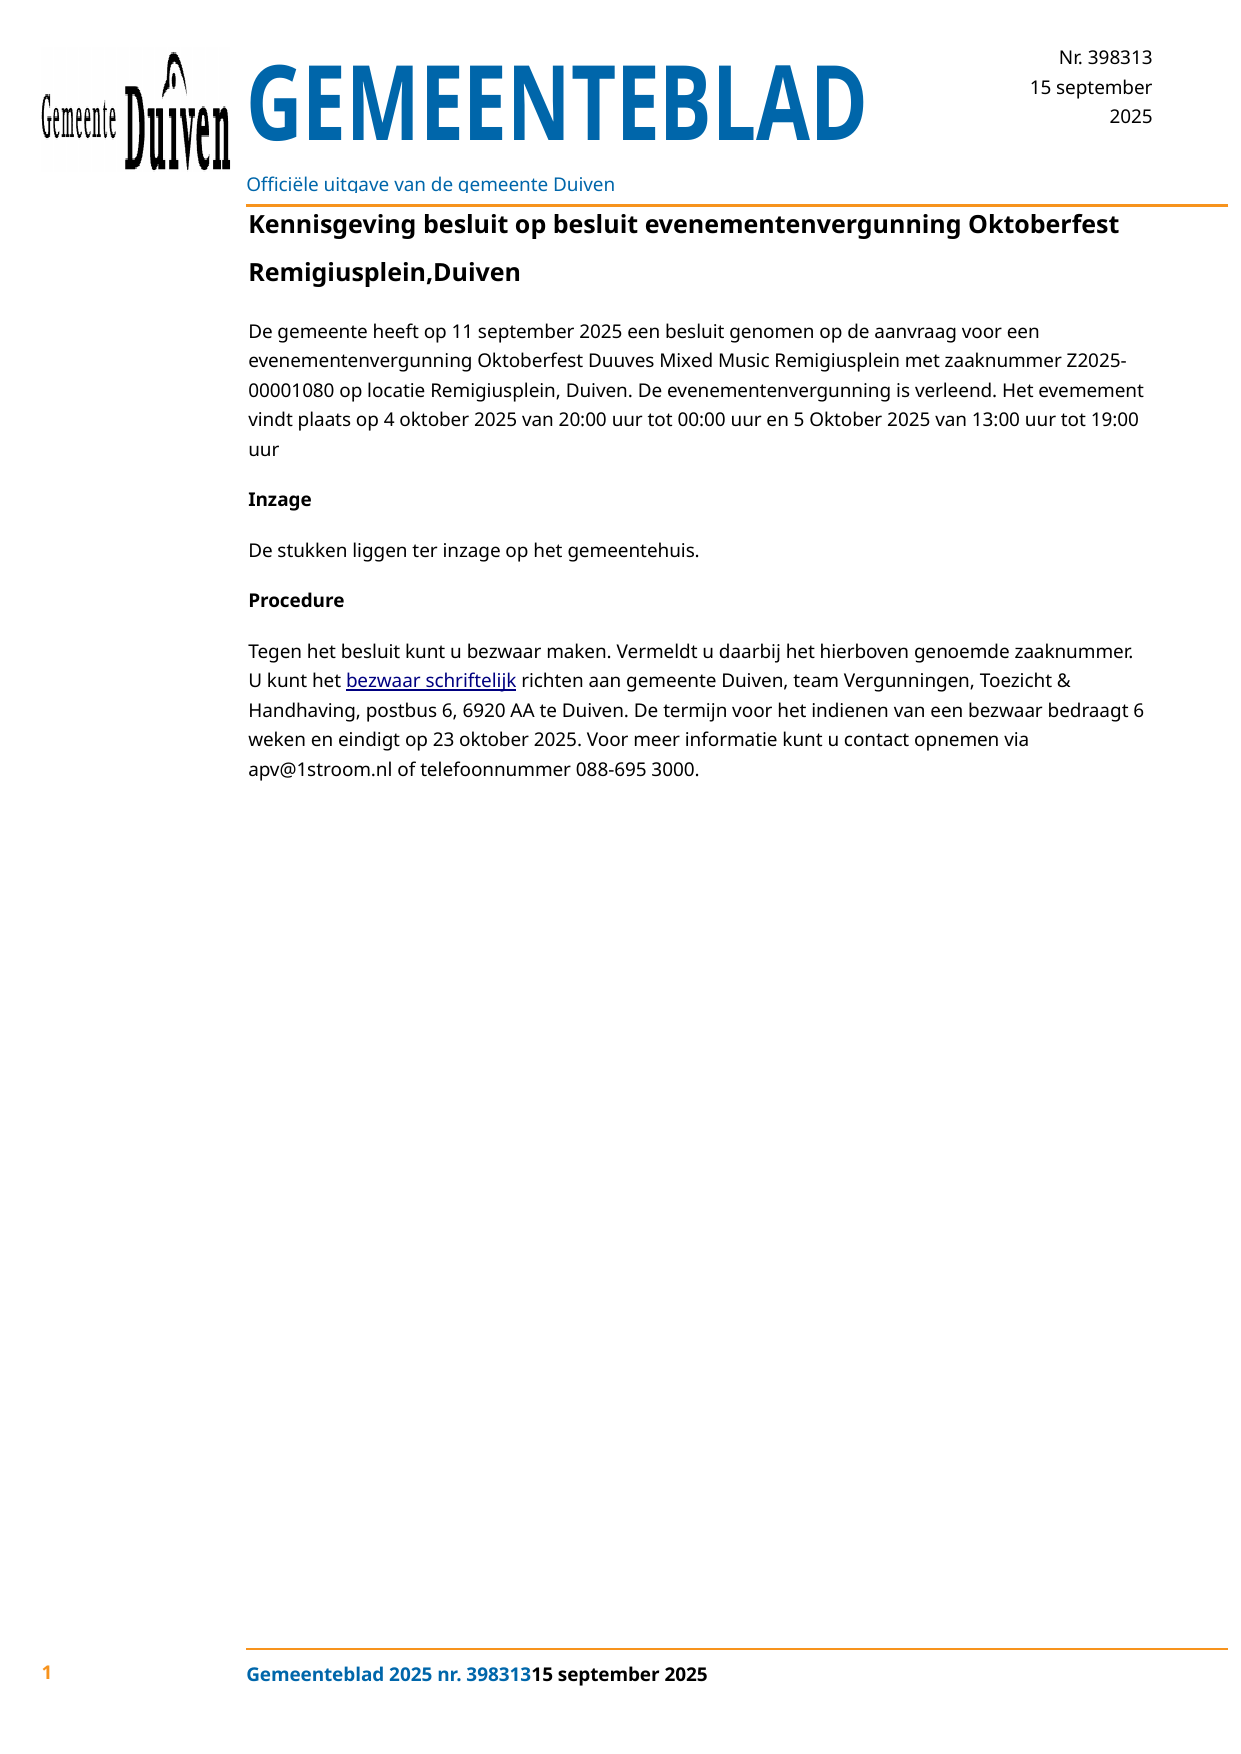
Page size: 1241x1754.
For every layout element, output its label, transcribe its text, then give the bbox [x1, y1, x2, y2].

text Kennisgeving besluit op besluit evenementenvergunning Oktoberfest Remigiusplein,Duiven [248, 207, 1152, 288]
text Procedure [248, 587, 1152, 613]
text De gemeente heeft op 11 september 2025 een besluit genomen op de aanvraag voor een evenementenvergunning Oktoberfest Duuves Mixed Music Remigiusplein met zaaknummer Z2025-00001080 op locatie Remigiusplein, Duiven. De evenementenvergunning is verleend. Het evemement vindt plaats op 4 oktober 2025 van 20:00 uur tot 00:00 uur en 5 Oktober 2025 van 13:00 uur tot 19:00 uur [248, 318, 1152, 462]
picture [41, 47, 231, 172]
text Inzage [248, 487, 1152, 512]
text De stukken liggen ter inzage op het gemeentehuis. [248, 537, 1152, 563]
text Tegen het besluit kunt u bezwaar maken. Vermeldt u daarbij het hierboven genoemde zaaknummer. U kunt het bezwaar schriftelijk richten aan gemeente Duiven, team Vergunningen, Toezicht & Handhaving, postbus 6, 6920 AA te Duiven. De termijn voor het indienen van een bezwaar bedraagt 6 weken en eindigt op 23 oktober 2025. Voor meer informatie kunt u contact opnemen via apv@1stroom.nl of telefoonnummer 088-695 3000. [248, 638, 1152, 782]
